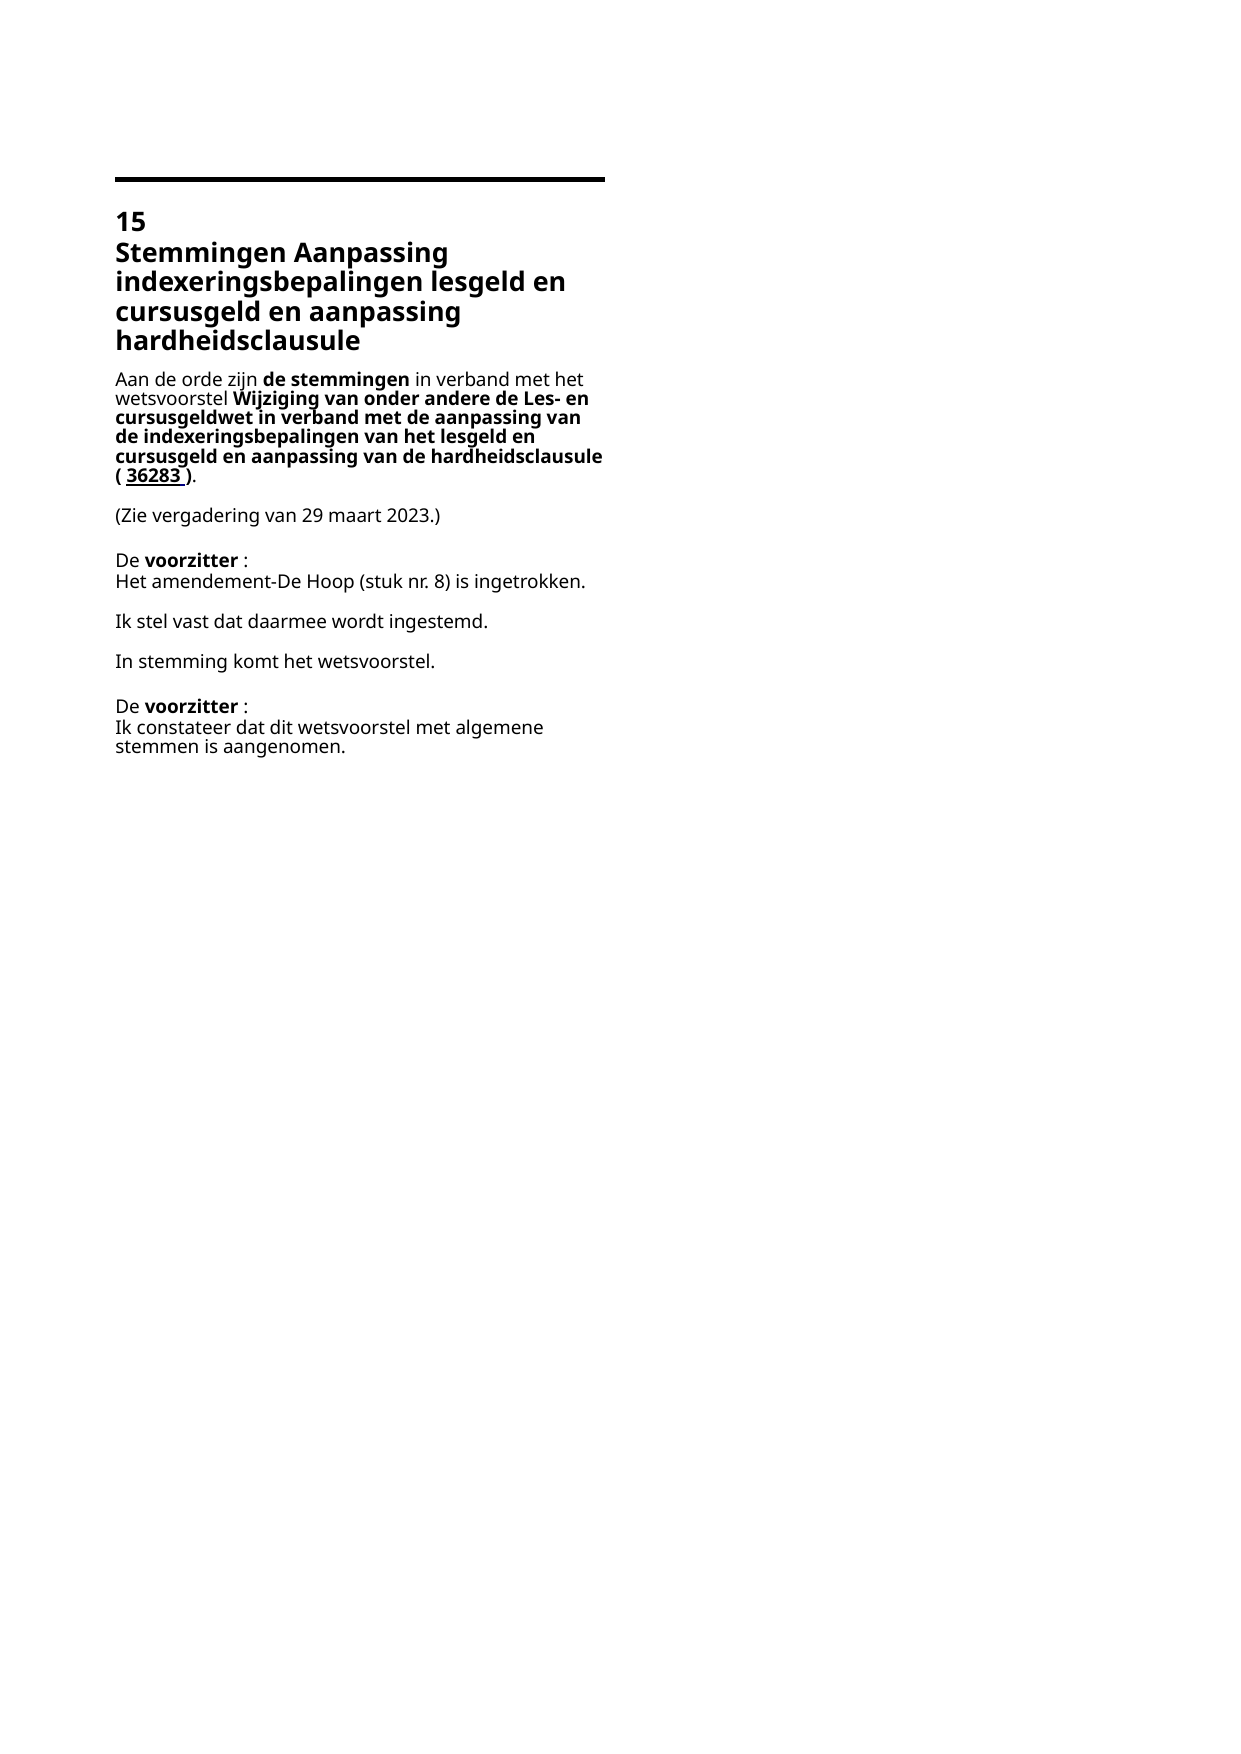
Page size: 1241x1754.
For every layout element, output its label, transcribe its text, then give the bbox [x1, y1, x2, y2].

text Stemmingen Aanpassing indexeringsbepalingen lesgeld en cursusgeld en aanpassing hardheidsclausule [115, 239, 605, 371]
text In stemming komt het wetsvoorstel. [115, 653, 605, 672]
text (Zie vergadering van 29 maart 2023.) [115, 507, 605, 526]
text 15 [115, 203, 605, 239]
text Ik stel vast dat daarmee wordt ingestemd. [115, 613, 605, 632]
text Het amendement-De Hoop (stuk nr. 8) is ingetrokken. [115, 573, 605, 592]
text De voorzitter : [115, 693, 605, 719]
text Aan de orde zijn de stemmingen in verband met het wetsvoorstel Wijziging van onder andere de Les- en cursusgeldwet in verband met de aanpassing van de indexeringsbepalingen van het lesgeld en cursusgeld en aanpassing van de hardheidsclausule ( 36283 ). [115, 371, 605, 486]
text De voorzitter : [115, 547, 605, 573]
text Ik constateer dat dit wetsvoorstel met algemene stemmen is aangenomen. [115, 719, 605, 757]
